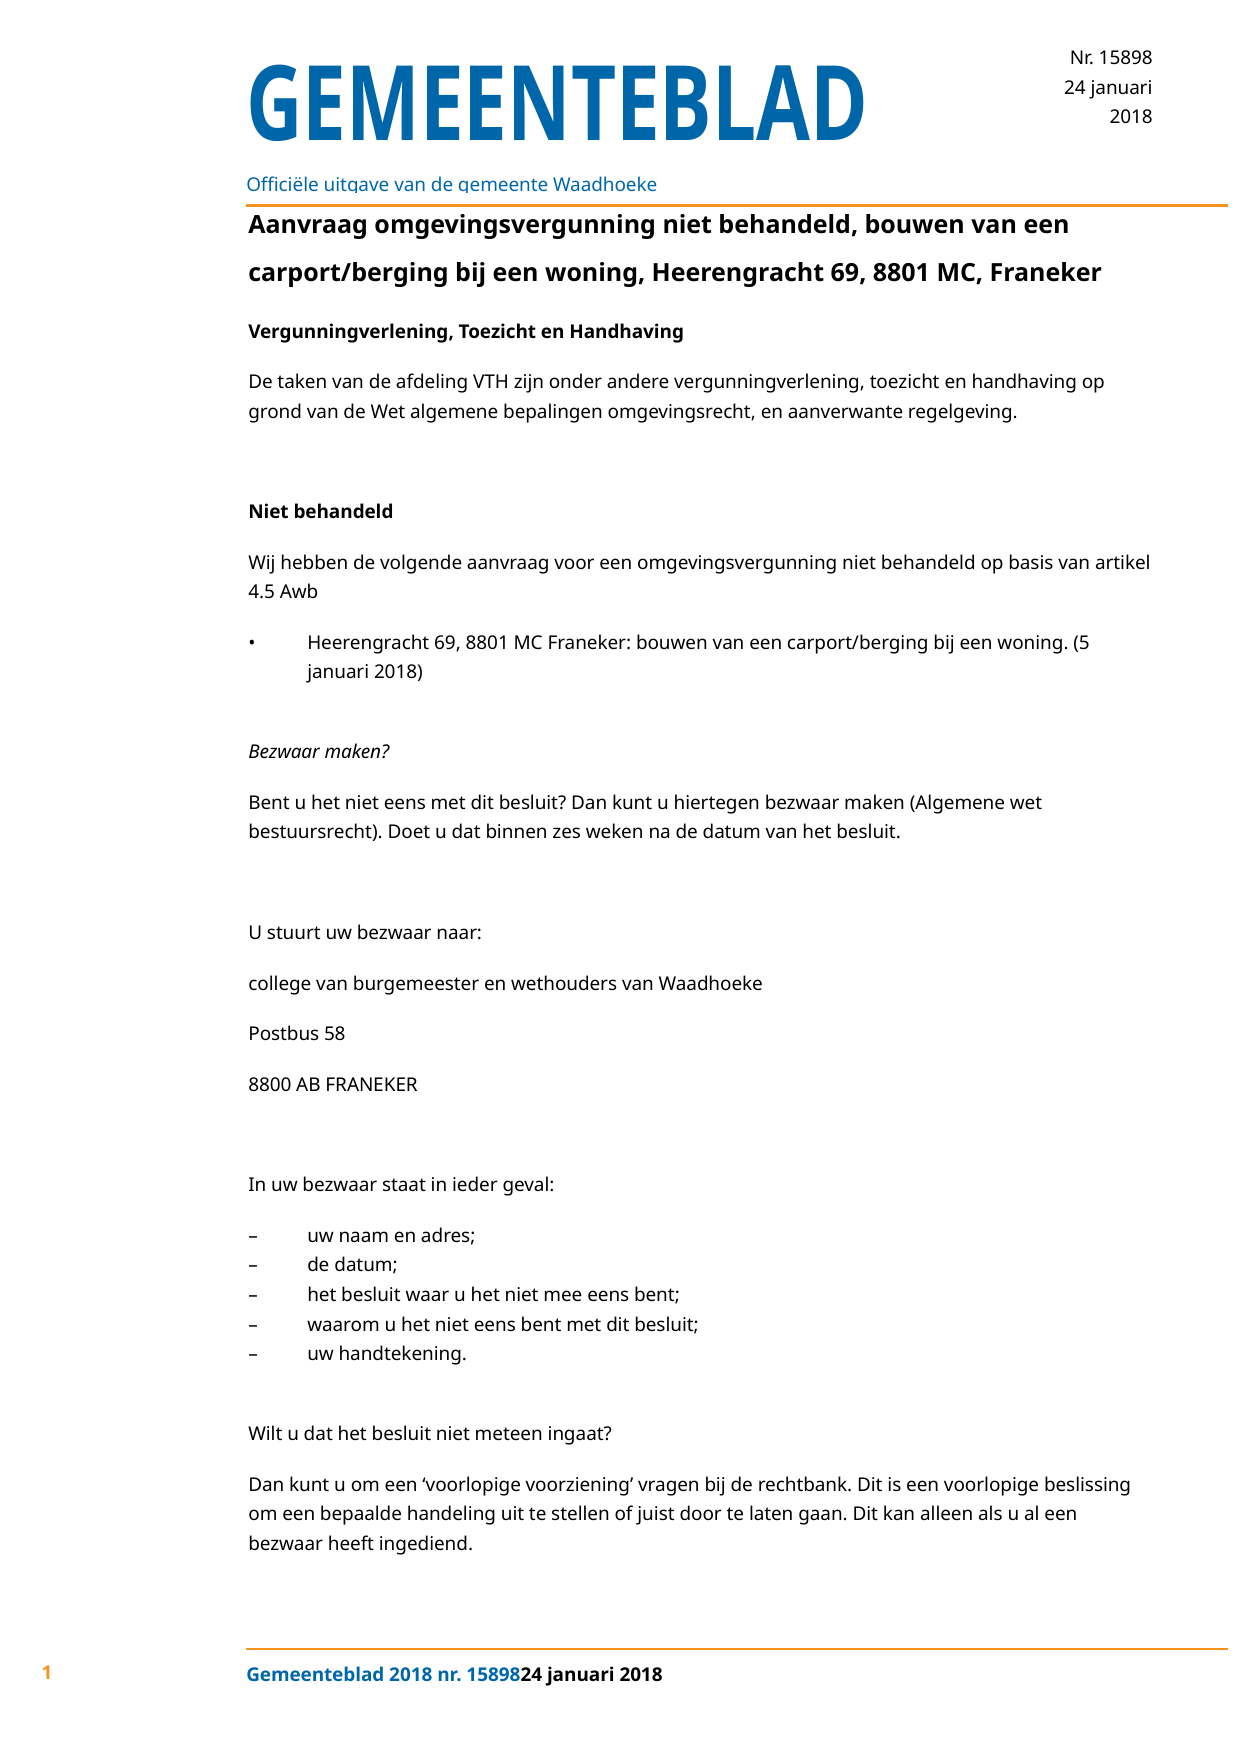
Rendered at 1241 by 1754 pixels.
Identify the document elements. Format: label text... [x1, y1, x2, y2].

text college van burgemeester en wethouders van Waadhoeke [248, 970, 1152, 996]
list uw naam en adres; [248, 1222, 1152, 1248]
list de datum; [248, 1252, 1152, 1277]
text Bezwaar maken? [248, 739, 1152, 764]
list uw handtekening. [248, 1340, 1152, 1366]
text Dan kunt u om een ‘voorlopige voorziening’ vragen bij de rechtbank. Dit is een voorlopige beslissing om een bepaalde handeling uit te stellen of juist door te laten gaan. Dit kan alleen als u al een bezwaar heeft ingediend. [248, 1471, 1152, 1556]
text Aanvraag omgevingsvergunning niet behandeld, bouwen van een carport/berging bij een woning, Heerengracht 69, 8801 MC, Franeker [248, 207, 1152, 288]
text Wij hebben de volgende aanvraag voor een omgevingsvergunning niet behandeld op basis van artikel 4.5 Awb [248, 549, 1152, 604]
text U stuurt uw bezwaar naar: [248, 919, 1152, 945]
list waarom u het niet eens bent met dit besluit; [248, 1311, 1152, 1337]
text Bent u het niet eens met dit besluit? Dan kunt u hiertegen bezwaar maken (Algemene wet bestuursrecht). Doet u dat binnen zes weken na de datum van het besluit. [248, 789, 1152, 844]
picture [41, 47, 231, 172]
list Heerengracht 69, 8801 MC Franeker: bouwen van een carport/berging bij een woning. (5 januari 2018) [248, 629, 1152, 684]
text De taken van de afdeling VTH zijn onder andere vergunningverlening, toezicht en handhaving op grond van de Wet algemene bepalingen omgevingsrecht, en aanverwante regelgeving. [248, 368, 1152, 424]
text Wilt u dat het besluit niet meteen ingaat? [248, 1420, 1152, 1446]
text Vergunningverlening, Toezicht en Handhaving [248, 318, 1152, 344]
list het besluit waar u het niet mee eens bent; [248, 1281, 1152, 1307]
text Niet behandeld [248, 499, 1152, 524]
text In uw bezwaar staat in ieder geval: [248, 1172, 1152, 1197]
text 8800 AB FRANEKER [248, 1071, 1152, 1097]
text Postbus 58 [248, 1020, 1152, 1046]
